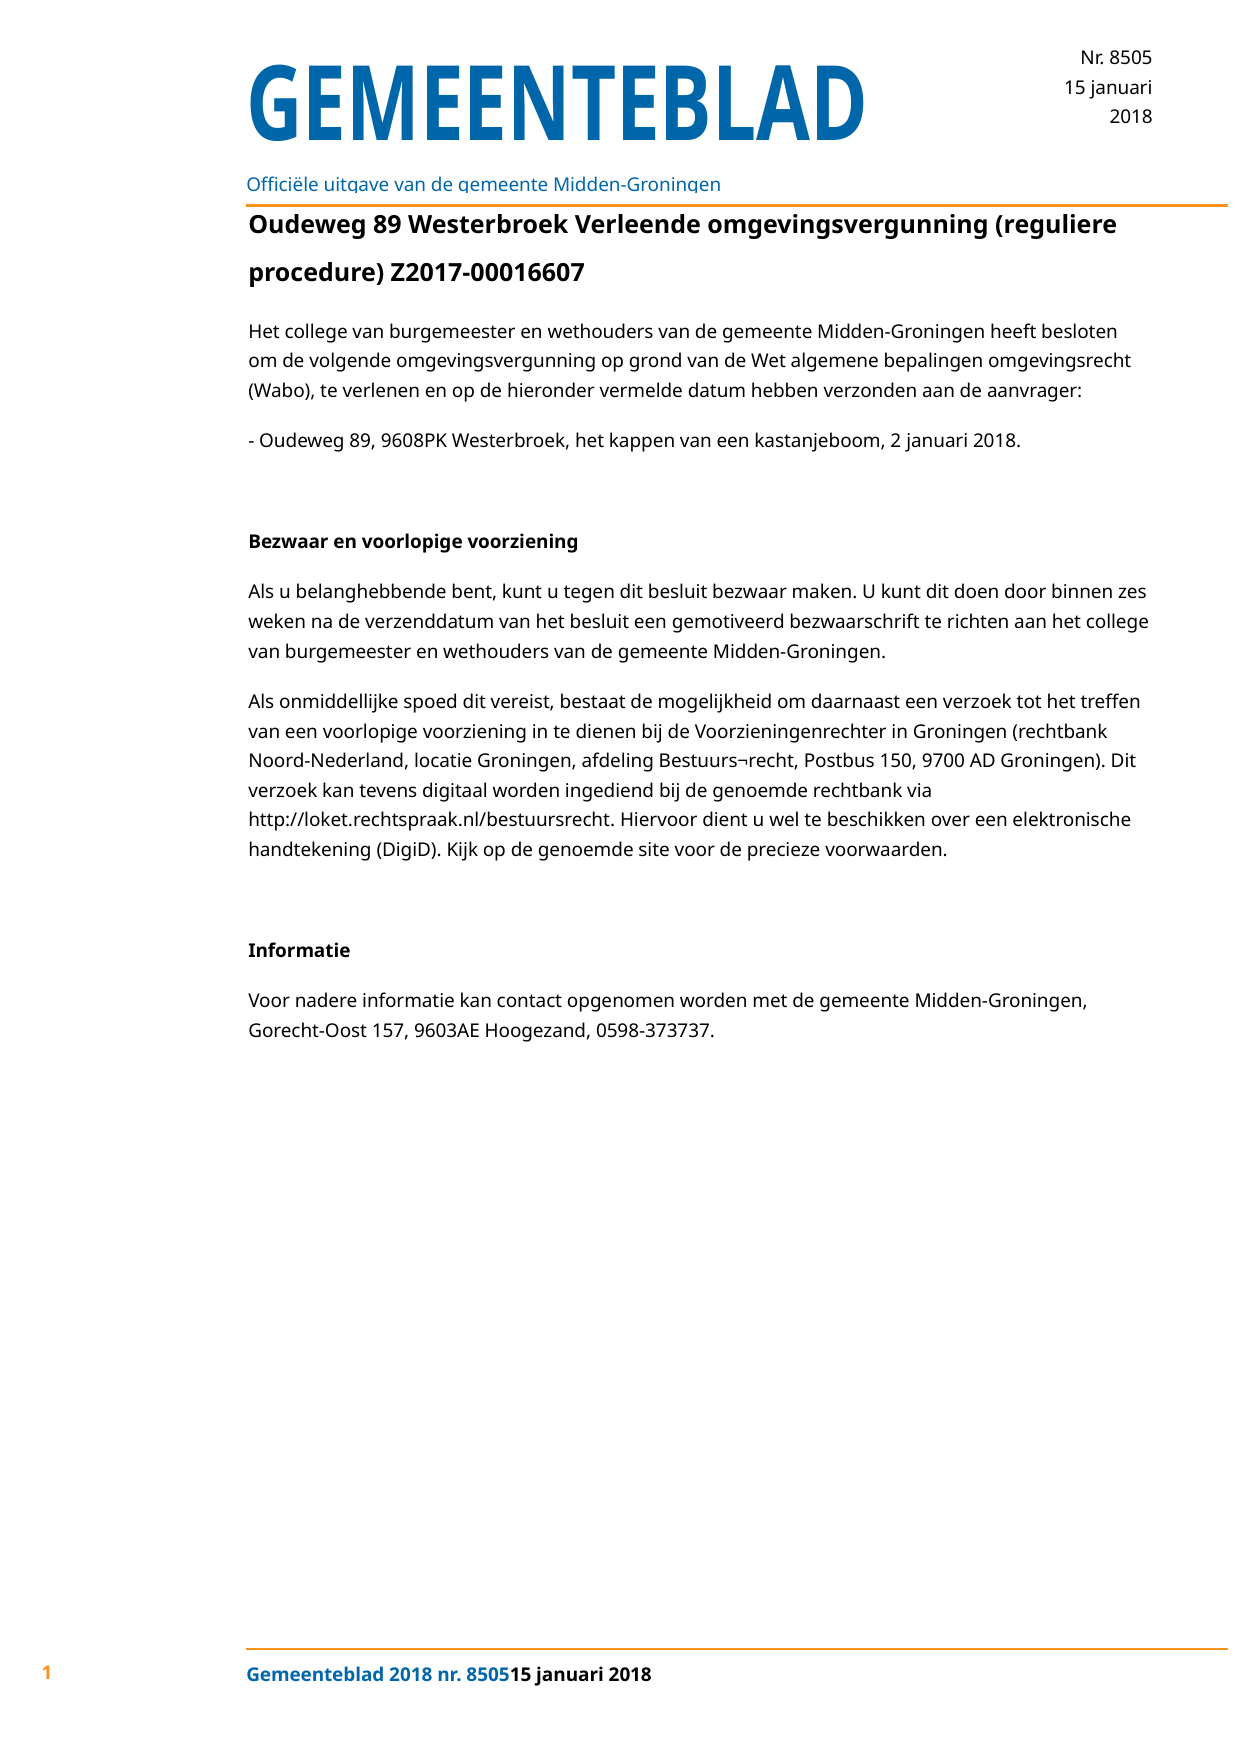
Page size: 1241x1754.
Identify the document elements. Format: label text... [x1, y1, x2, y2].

text Voor nadere informatie kan contact opgenomen worden met de gemeente Midden-Groningen, Gorecht-Oost 157, 9603AE Hoogezand, 0598-373737. [248, 987, 1152, 1043]
picture [41, 47, 231, 172]
text Het college van burgemeester en wethouders van de gemeente Midden-Groningen heeft besloten om de volgende omgevingsvergunning op grond van de Wet algemene bepalingen omgevingsrecht (Wabo), te verlenen en op de hieronder vermelde datum hebben verzonden aan de aanvrager: [248, 318, 1152, 403]
text Informatie [248, 937, 1152, 963]
text Bezwaar en voorlopige voorziening [248, 528, 1152, 554]
text - Oudeweg 89, 9608PK Westerbroek, het kappen van een kastanjeboom, 2 januari 2018. [248, 427, 1152, 453]
text Als u belanghebbende bent, kunt u tegen dit besluit bezwaar maken. U kunt dit doen door binnen zes weken na de verzenddatum van het besluit een gemotiveerd bezwaarschrift te richten aan het college van burgemeester en wethouders van de gemeente Midden-Groningen. [248, 579, 1152, 664]
text Oudeweg 89 Westerbroek Verleende omgevingsvergunning (reguliere procedure) Z2017-00016607 [248, 207, 1152, 288]
text Als onmiddellijke spoed dit vereist, bestaat de mogelijkheid om daarnaast een verzoek tot het treffen van een voorlopige voorziening in te dienen bij de Voorzieningenrechter in Groningen (rechtbank Noord-Nederland, locatie Groningen, afdeling Bestuurs¬recht, Postbus 150, 9700 AD Groningen). Dit verzoek kan tevens digitaal worden ingediend bij de genoemde rechtbank via http://loket.rechtspraak.nl/bestuursrecht. Hiervoor dient u wel te beschikken over een elektronische handtekening (DigiD). Kijk op de genoemde site voor de precieze voorwaarden. [248, 688, 1152, 862]
